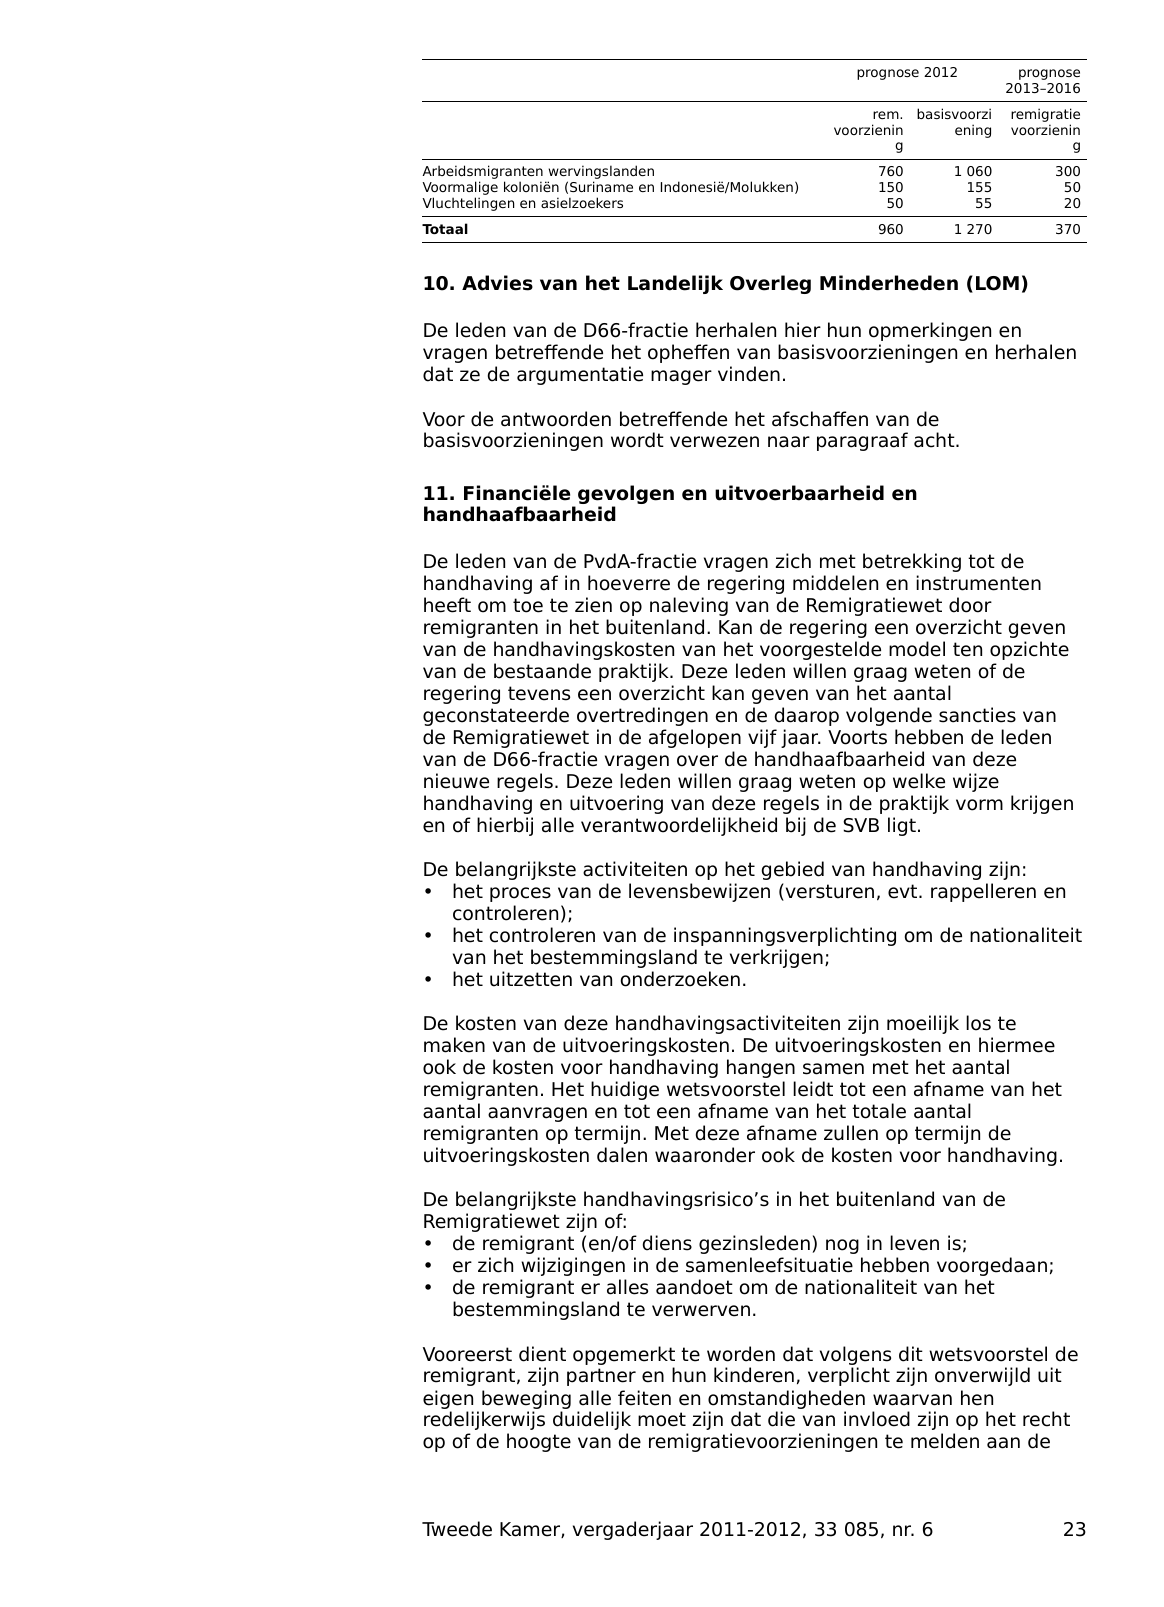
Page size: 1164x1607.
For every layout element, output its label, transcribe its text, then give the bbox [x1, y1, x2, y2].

text Vooreerst dient opgemerkt te worden dat volgens dit wetsvoorstel de remigrant, zijn partner en hun kinderen, verplicht zijn onverwijld uit eigen beweging alle feiten en omstandigheden waarvan hen redelijkerwijs duidelijk moet zijn dat die van invloed zijn op het recht op of de hoogte van de remigratievoorzieningen te melden aan de [422, 1343, 1087, 1453]
text • de remigrant er alles aandoet om de nationaliteit van het bestemmingsland te verwerven. [422, 1277, 1087, 1321]
text • er zich wijzigingen in de samenleefsituatie hebben voorgedaan; [422, 1255, 1087, 1277]
subtitle 10. Advies van het Landelijk Overleg Minderheden (LOM) [422, 273, 1087, 295]
text De leden van de D66-fractie herhalen hier hun opmerkingen en vragen betreffende het opheffen van basisvoorzieningen en herhalen dat ze de argumentatie mager vinden. [422, 320, 1087, 386]
table_cell 760 [821, 160, 909, 180]
text Voor de antwoorden betreffende het afschaffen van de basisvoorzieningen wordt verwezen naar paragraaf acht. [422, 408, 1087, 452]
text • de remigrant (en/of diens gezinsleden) nog in leven is; [422, 1233, 1087, 1255]
text • het proces van de levensbewijzen (versturen, evt. rappelleren en controleren); [422, 881, 1087, 925]
table_cell 55 [910, 196, 998, 216]
table_cell Vluchtelingen en asielzoekers [422, 196, 821, 216]
table_cell basisvoorziening [910, 102, 998, 158]
table_header prognose 2013–2016 [998, 60, 1087, 101]
table_header prognose 2012 [821, 60, 998, 101]
table_cell 20 [998, 196, 1087, 216]
table_cell [422, 102, 821, 158]
table_cell 155 [910, 180, 998, 196]
text De belangrijkste activiteiten op het gebied van handhaving zijn: [422, 859, 1087, 881]
table_cell Totaal [422, 217, 821, 242]
table_cell 1 060 [910, 160, 998, 180]
text De kosten van deze handhavingsactiviteiten zijn moeilijk los te maken van de uitvoeringskosten. De uitvoeringskosten en hiermee ook de kosten voor handhaving hangen samen met het aantal remigranten. Het huidige wetsvoorstel leidt tot een afname van het aantal aanvragen en tot een afname van het totale aantal remigranten op termijn. Met deze afname zullen op termijn de uitvoeringskosten dalen waaronder ook de kosten voor handhaving. [422, 1013, 1087, 1167]
table_cell 370 [998, 217, 1087, 242]
table_cell Arbeidsmigranten wervingslanden [422, 160, 821, 180]
table_cell 50 [821, 196, 909, 216]
table_cell 1 270 [910, 217, 998, 242]
table_cell 50 [998, 180, 1087, 196]
table_header [422, 60, 821, 101]
table_cell 150 [821, 180, 909, 196]
text • het uitzetten van onderzoeken. [422, 969, 1087, 991]
table_cell remigratievoorziening [998, 102, 1087, 158]
table_cell rem. voorziening [821, 102, 909, 158]
text • het controleren van de inspanningsverplichting om de nationaliteit van het bestemmingsland te verkrijgen; [422, 925, 1087, 969]
table_cell Voormalige koloniën (Suriname en Indonesië/Molukken) [422, 180, 821, 196]
table_cell 300 [998, 160, 1087, 180]
text De belangrijkste handhavingsrisico’s in het buitenland van de Remigratiewet zijn of: [422, 1189, 1087, 1233]
text De leden van de PvdA-fractie vragen zich met betrekking tot de handhaving af in hoeverre de regering middelen en instrumenten heeft om toe te zien op naleving van de Remigratiewet door remigranten in het buitenland. Kan de regering een overzicht geven van de handhavingskosten van het voorgestelde model ten opzichte van de bestaande praktijk. Deze leden willen graag weten of de regering tevens een overzicht kan geven van het aantal geconstateerde overtredingen en de daarop volgende sancties van de Remigratiewet in de afgelopen vijf jaar. Voorts hebben de leden van de D66-fractie vragen over de handhaafbaarheid van deze nieuwe regels. Deze leden willen graag weten op welke wijze handhaving en uitvoering van deze regels in de praktijk vorm krijgen en of hierbij alle verantwoordelijkheid bij de SVB ligt. [422, 551, 1087, 837]
subtitle 11. Financiële gevolgen en uitvoerbaarheid en handhaafbaarheid [422, 482, 1087, 526]
table_cell 960 [821, 217, 909, 242]
